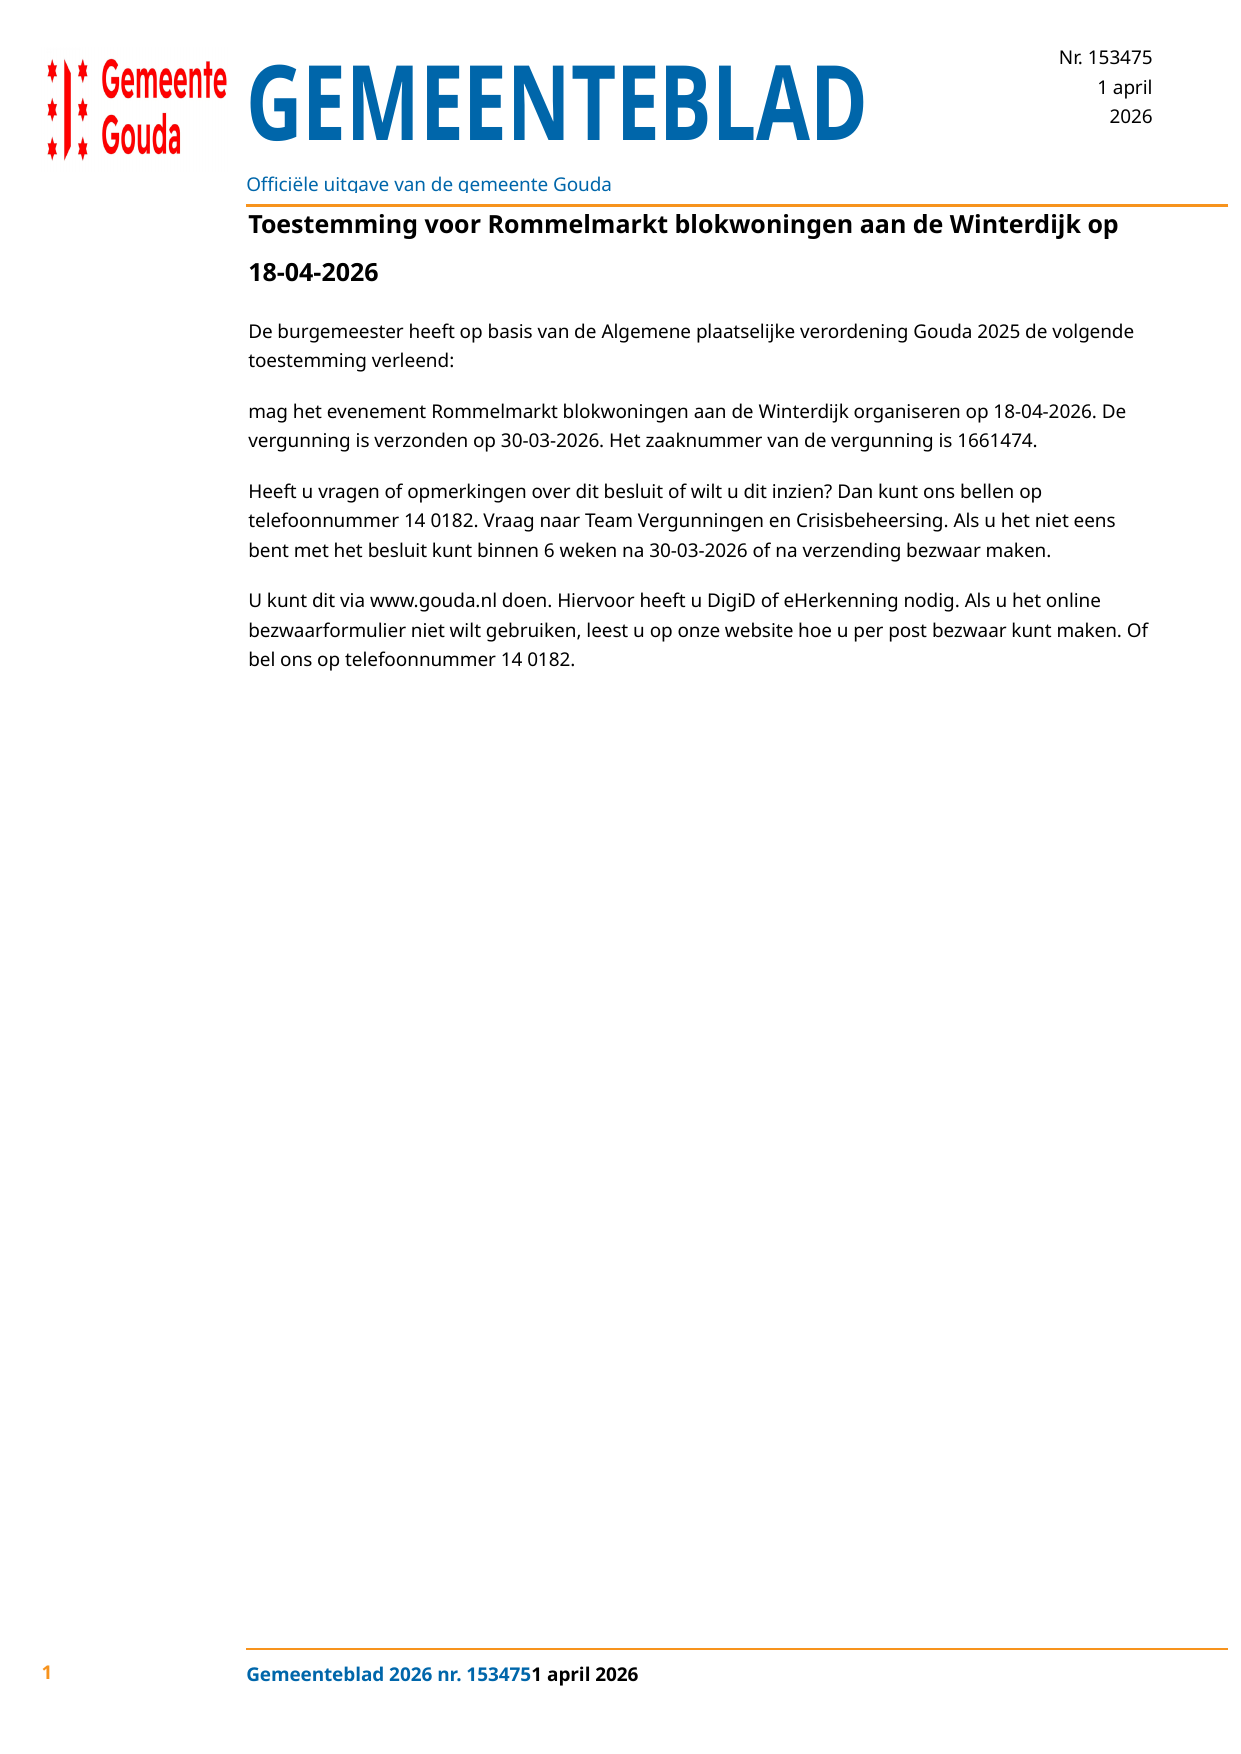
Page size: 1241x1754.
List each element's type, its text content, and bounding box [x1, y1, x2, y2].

text De burgemeester heeft op basis van de Algemene plaatselijke verordening Gouda 2025 de volgende toestemming verleend: [248, 318, 1152, 373]
text Heeft u vragen of opmerkingen over dit besluit of wilt u dit inzien? Dan kunt ons bellen op telefoonnummer 14 0182. Vraag naar Team Vergunningen en Crisisbeheersing. Als u het niet eens bent met het besluit kunt binnen 6 weken na 30-03-2026 of na verzending bezwaar maken. [248, 478, 1152, 563]
text Toestemming voor Rommelmarkt blokwoningen aan de Winterdijk op 18-04-2026 [248, 207, 1152, 288]
text mag het evenement Rommelmarkt blokwoningen aan de Winterdijk organiseren op 18-04-2026. De vergunning is verzonden op 30-03-2026. Het zaaknummer van de vergunning is 1661474. [248, 398, 1152, 453]
text U kunt dit via www.gouda.nl doen. Hiervoor heeft u DigiD of eHerkenning nodig. Als u het online bezwaarformulier niet wilt gebruiken, leest u op onze website hoe u per post bezwaar kunt maken. Of bel ons op telefoonnummer 14 0182. [248, 587, 1152, 672]
picture [41, 47, 231, 172]
